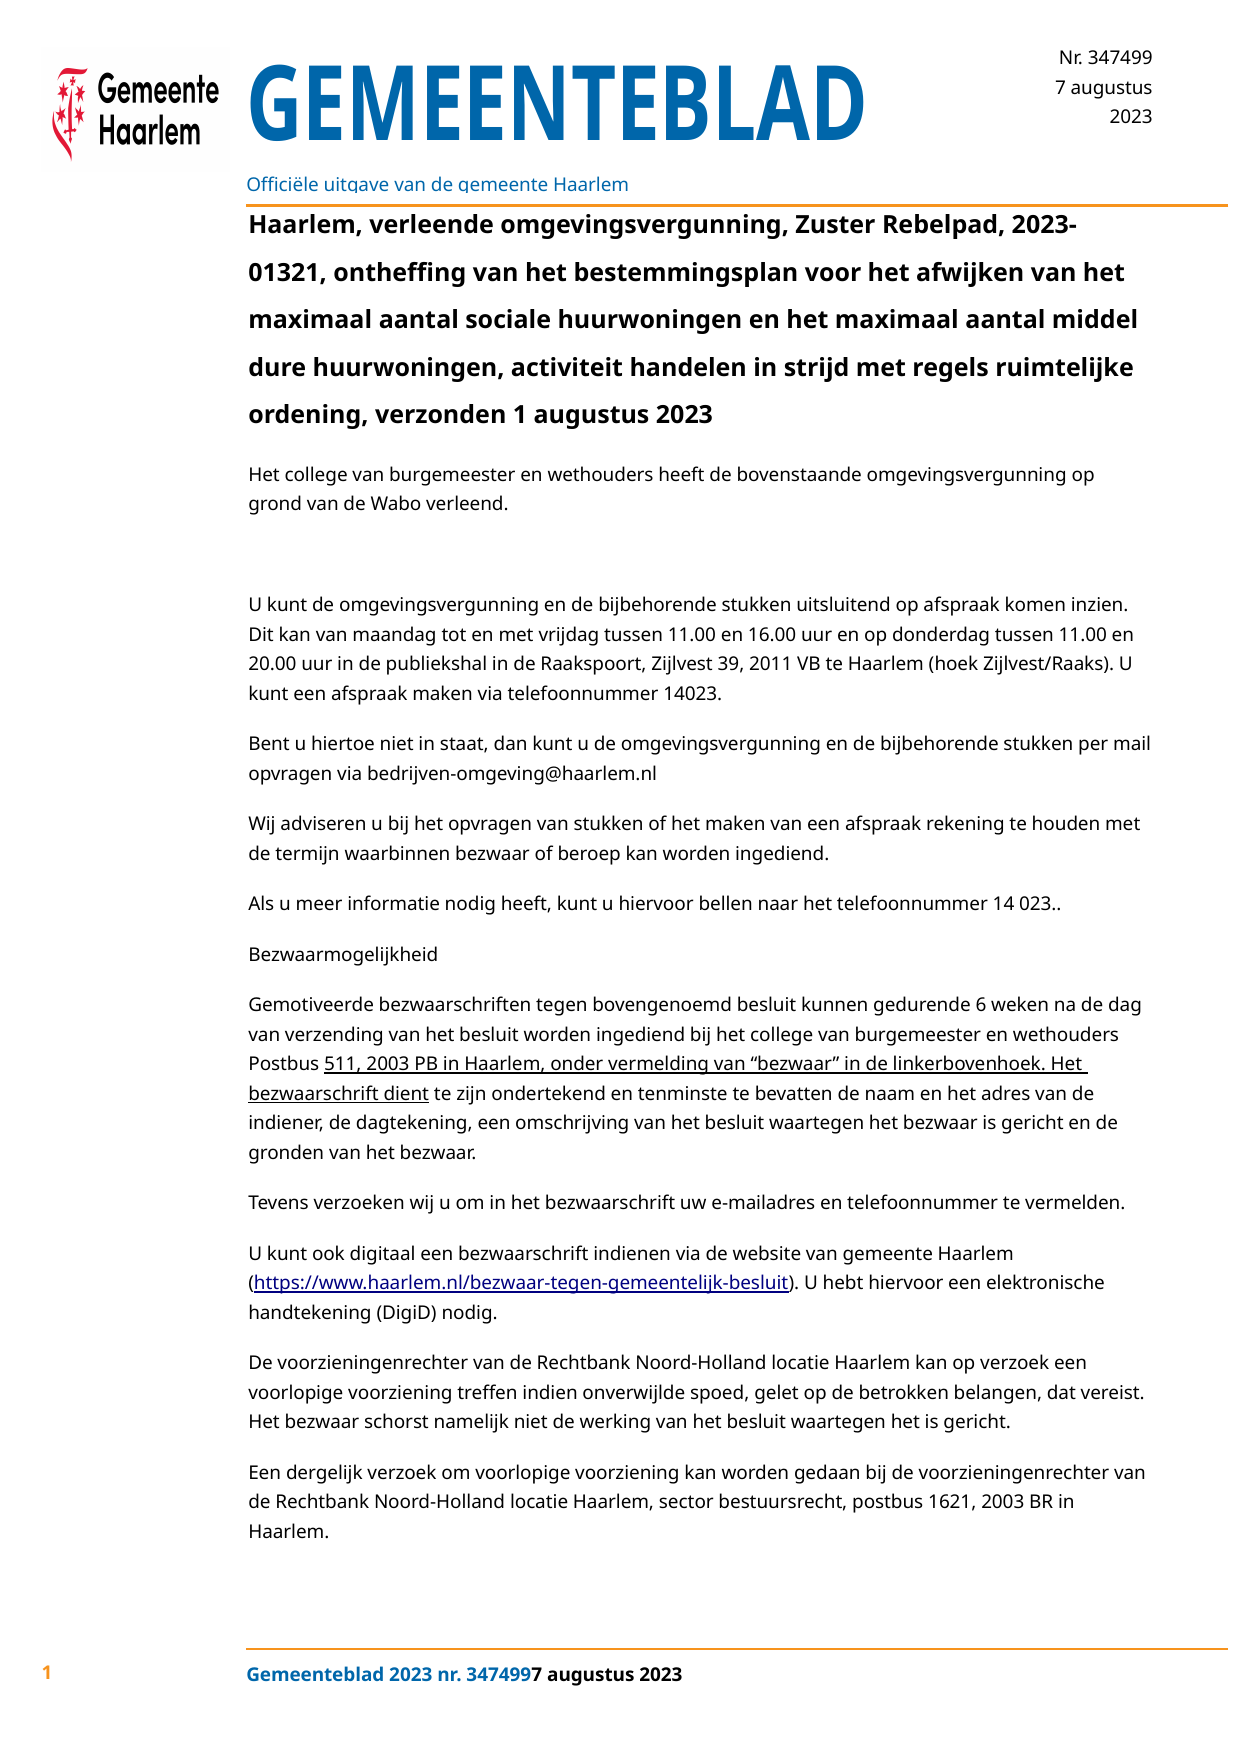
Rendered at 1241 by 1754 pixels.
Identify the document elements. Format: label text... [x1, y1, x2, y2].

text Bent u hiertoe niet in staat, dan kunt u de omgevingsvergunning en de bijbehorende stukken per mail opvragen via bedrijven-omgeving@haarlem.nl [248, 730, 1152, 786]
text Het college van burgemeester en wethouders heeft de bovenstaande omgevingsvergunning op grond van de Wabo verleend. [248, 461, 1152, 516]
text U kunt ook digitaal een bezwaarschrift indienen via de website van gemeente Haarlem (https://www.haarlem.nl/bezwaar-tegen-gemeentelijk-besluit). U hebt hiervoor een elektronische handtekening (DigiD) nodig. [248, 1240, 1152, 1325]
text De voorzieningenrechter van de Rechtbank Noord-Holland locatie Haarlem kan op verzoek een voorlopige voorziening treffen indien onverwijlde spoed, gelet op de betrokken belangen, dat vereist. Het bezwaar schorst namelijk niet de werking van het besluit waartegen het is gericht. [248, 1349, 1152, 1434]
text Bezwaarmogelijkheid [248, 941, 1152, 966]
picture [41, 47, 231, 172]
text Als u meer informatie nodig heeft, kunt u hiervoor bellen naar het telefoonnummer 14 023.. [248, 890, 1152, 916]
text Haarlem, verleende omgevingsvergunning, Zuster Rebelpad, 2023-01321, ontheffing van het bestemmingsplan voor het afwijken van het maximaal aantal sociale huurwoningen en het maximaal aantal middel dure huurwoningen, activiteit handelen in strijd met regels ruimtelijke ordening, verzonden 1 augustus 2023 [248, 207, 1152, 431]
text Een dergelijk verzoek om voorlopige voorziening kan worden gedaan bij de voorzieningenrechter van de Rechtbank Noord-Holland locatie Haarlem, sector bestuursrecht, postbus 1621, 2003 BR in Haarlem. [248, 1459, 1152, 1544]
text Wij adviseren u bij het opvragen van stukken of het maken van een afspraak rekening te houden met de termijn waarbinnen bezwaar of beroep kan worden ingediend. [248, 810, 1152, 866]
text Tevens verzoeken wij u om in het bezwaarschrift uw e-mailadres en telefoonnummer te vermelden. [248, 1189, 1152, 1215]
text Gemotiveerde bezwaarschriften tegen bovengenoemd besluit kunnen gedurende 6 weken na de dag van verzending van het besluit worden ingediend bij het college van burgemeester en wethouders Postbus 511, 2003 PB in Haarlem, onder vermelding van “bezwaar” in de linkerbovenhoek. Het bezwaarschrift dient te zijn ondertekend en tenminste te bevatten de naam en het adres van de indiener, de dagtekening, een omschrijving van het besluit waartegen het bezwaar is gericht en de gronden van het bezwaar. [248, 991, 1152, 1165]
text U kunt de omgevingsvergunning en de bijbehorende stukken uitsluitend op afspraak komen inzien. Dit kan van maandag tot en met vrijdag tussen 11.00 en 16.00 uur en op donderdag tussen 11.00 en 20.00 uur in de publiekshal in de Raakspoort, Zijlvest 39, 2011 VB te Haarlem (hoek Zijlvest/Raaks). U kunt een afspraak maken via telefoonnummer 14023. [248, 591, 1152, 706]
